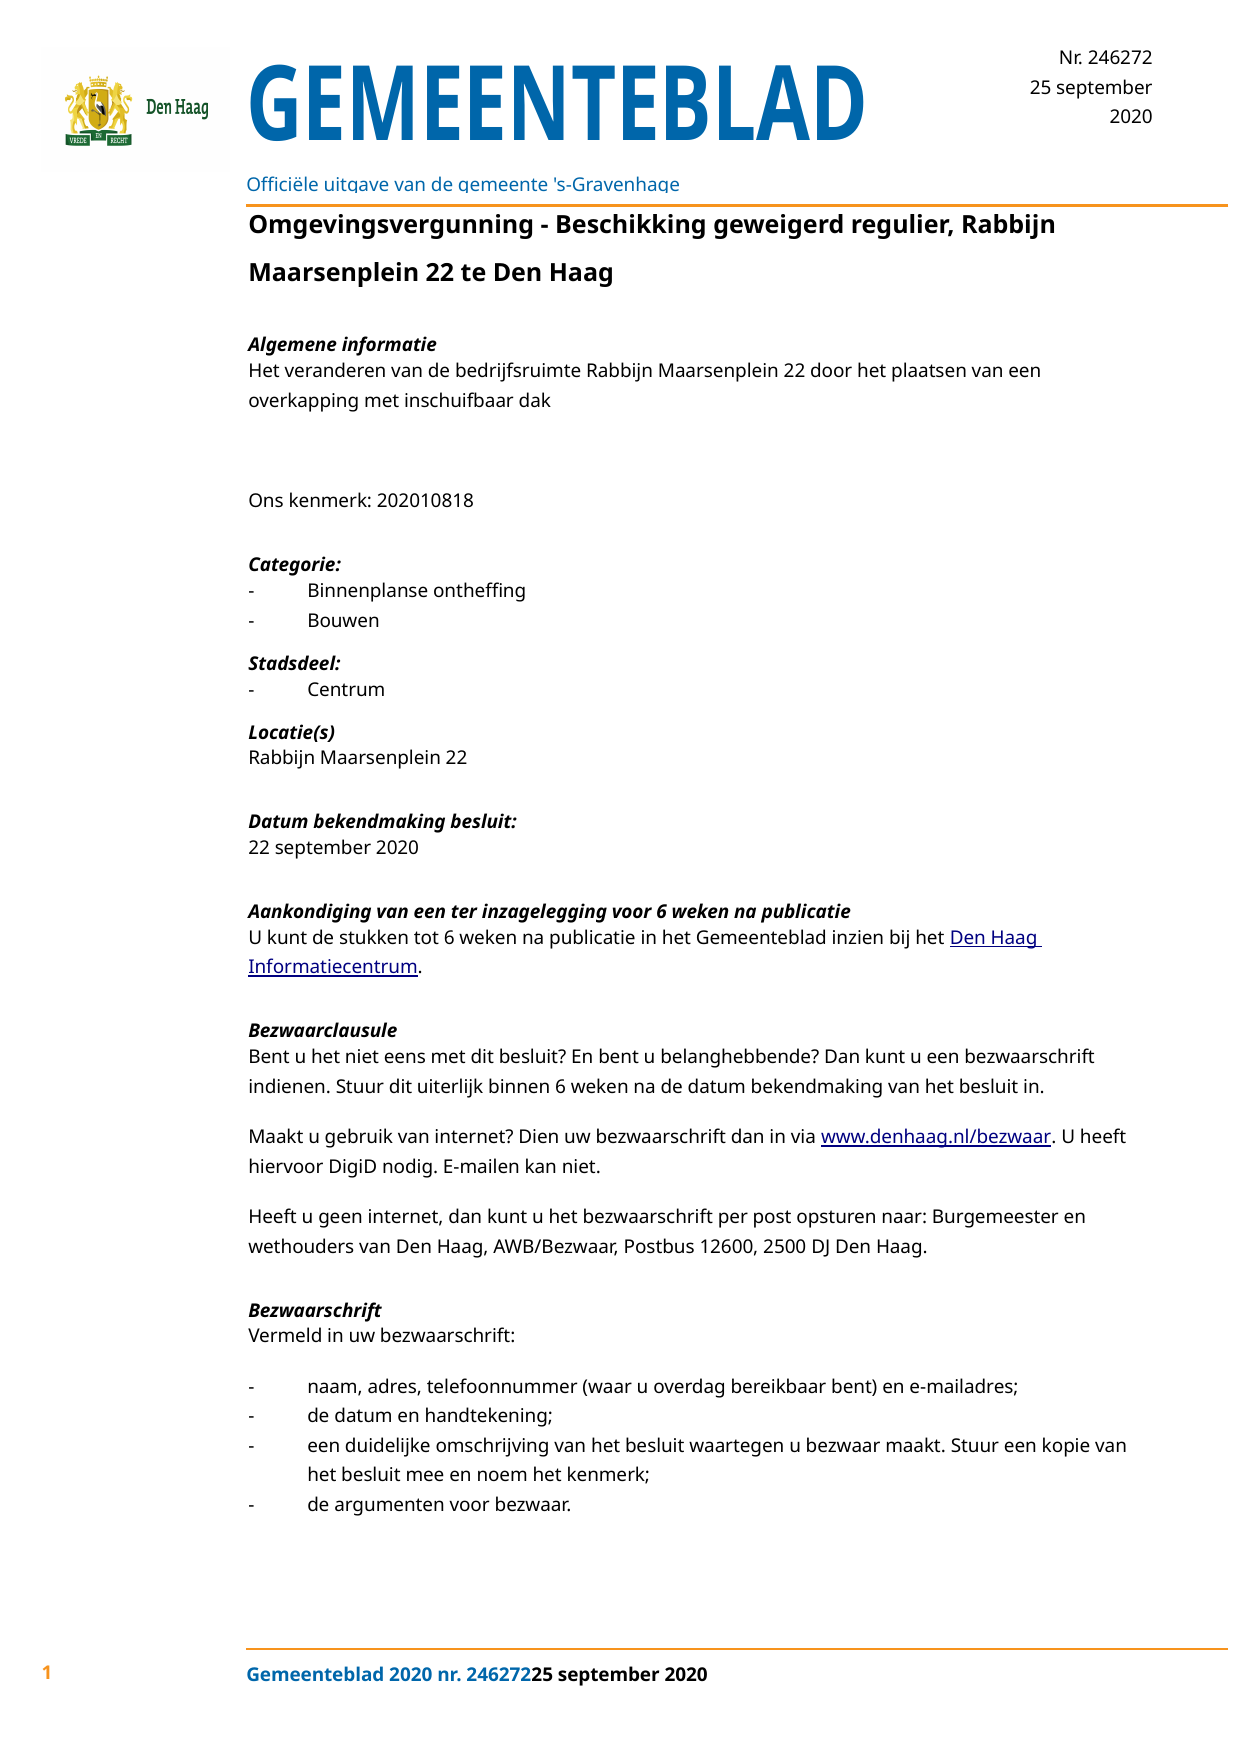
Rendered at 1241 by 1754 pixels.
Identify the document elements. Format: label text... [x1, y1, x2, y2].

text Bent u het niet eens met dit besluit? En bent u belanghebbende? Dan kunt u een bezwaarschrift indienen. Stuur dit uiterlijk binnen 6 weken na de datum bekendmaking van het besluit in. [248, 1043, 1152, 1098]
text Ons kenmerk: 202010818 [248, 488, 1152, 513]
list de argumenten voor bezwaar. [248, 1491, 1152, 1517]
text Stadsdeel: [248, 650, 1152, 676]
text Bezwaarschrift [248, 1297, 1152, 1322]
text 22 september 2020 [248, 834, 1152, 860]
text Bezwaarclausule [248, 1017, 1152, 1043]
text Locatie(s) [248, 719, 1152, 744]
list Binnenplanse ontheffing [248, 577, 1152, 603]
text U kunt de stukken tot 6 weken na publicatie in het Gemeenteblad inzien bij het Den Haag Informatiecentrum. [248, 924, 1152, 979]
list Centrum [248, 676, 1152, 701]
list Bouwen [248, 607, 1152, 633]
text Het veranderen van de bedrijfsruimte Rabbijn Maarsenplein 22 door het plaatsen van een overkapping met inschuifbaar dak [248, 357, 1152, 412]
text Heeft u geen internet, dan kunt u het bezwaarschrift per post opsturen naar: Burgemeester en wethouders van Den Haag, AWB/Bezwaar, Postbus 12600, 2500 DJ Den Haag. [248, 1203, 1152, 1258]
text Datum bekendmaking besluit: [248, 808, 1152, 834]
list de datum en handtekening; [248, 1402, 1152, 1428]
list naam, adres, telefoonnummer (waar u overdag bereikbaar bent) en e-mailadres; [248, 1373, 1152, 1399]
text Rabbijn Maarsenplein 22 [248, 744, 1152, 770]
text Aankondiging van een ter inzagelegging voor 6 weken na publicatie [248, 898, 1152, 924]
text Maakt u gebruik van internet? Dien uw bezwaarschrift dan in via www.denhaag.nl/bezwaar. U heeft hiervoor DigiD nodig. E-mailen kan niet. [248, 1123, 1152, 1178]
text Categorie: [248, 552, 1152, 577]
text Algemene informatie [248, 331, 1152, 357]
text Omgevingsvergunning - Beschikking geweigerd regulier, Rabbijn Maarsenplein 22 te Den Haag [248, 207, 1152, 288]
text Vermeld in uw bezwaarschrift: [248, 1322, 1152, 1348]
picture [41, 47, 231, 172]
list een duidelijke omschrijving van het besluit waartegen u bezwaar maakt. Stuur een kopie van het besluit mee en noem het kenmerk; [248, 1432, 1152, 1487]
